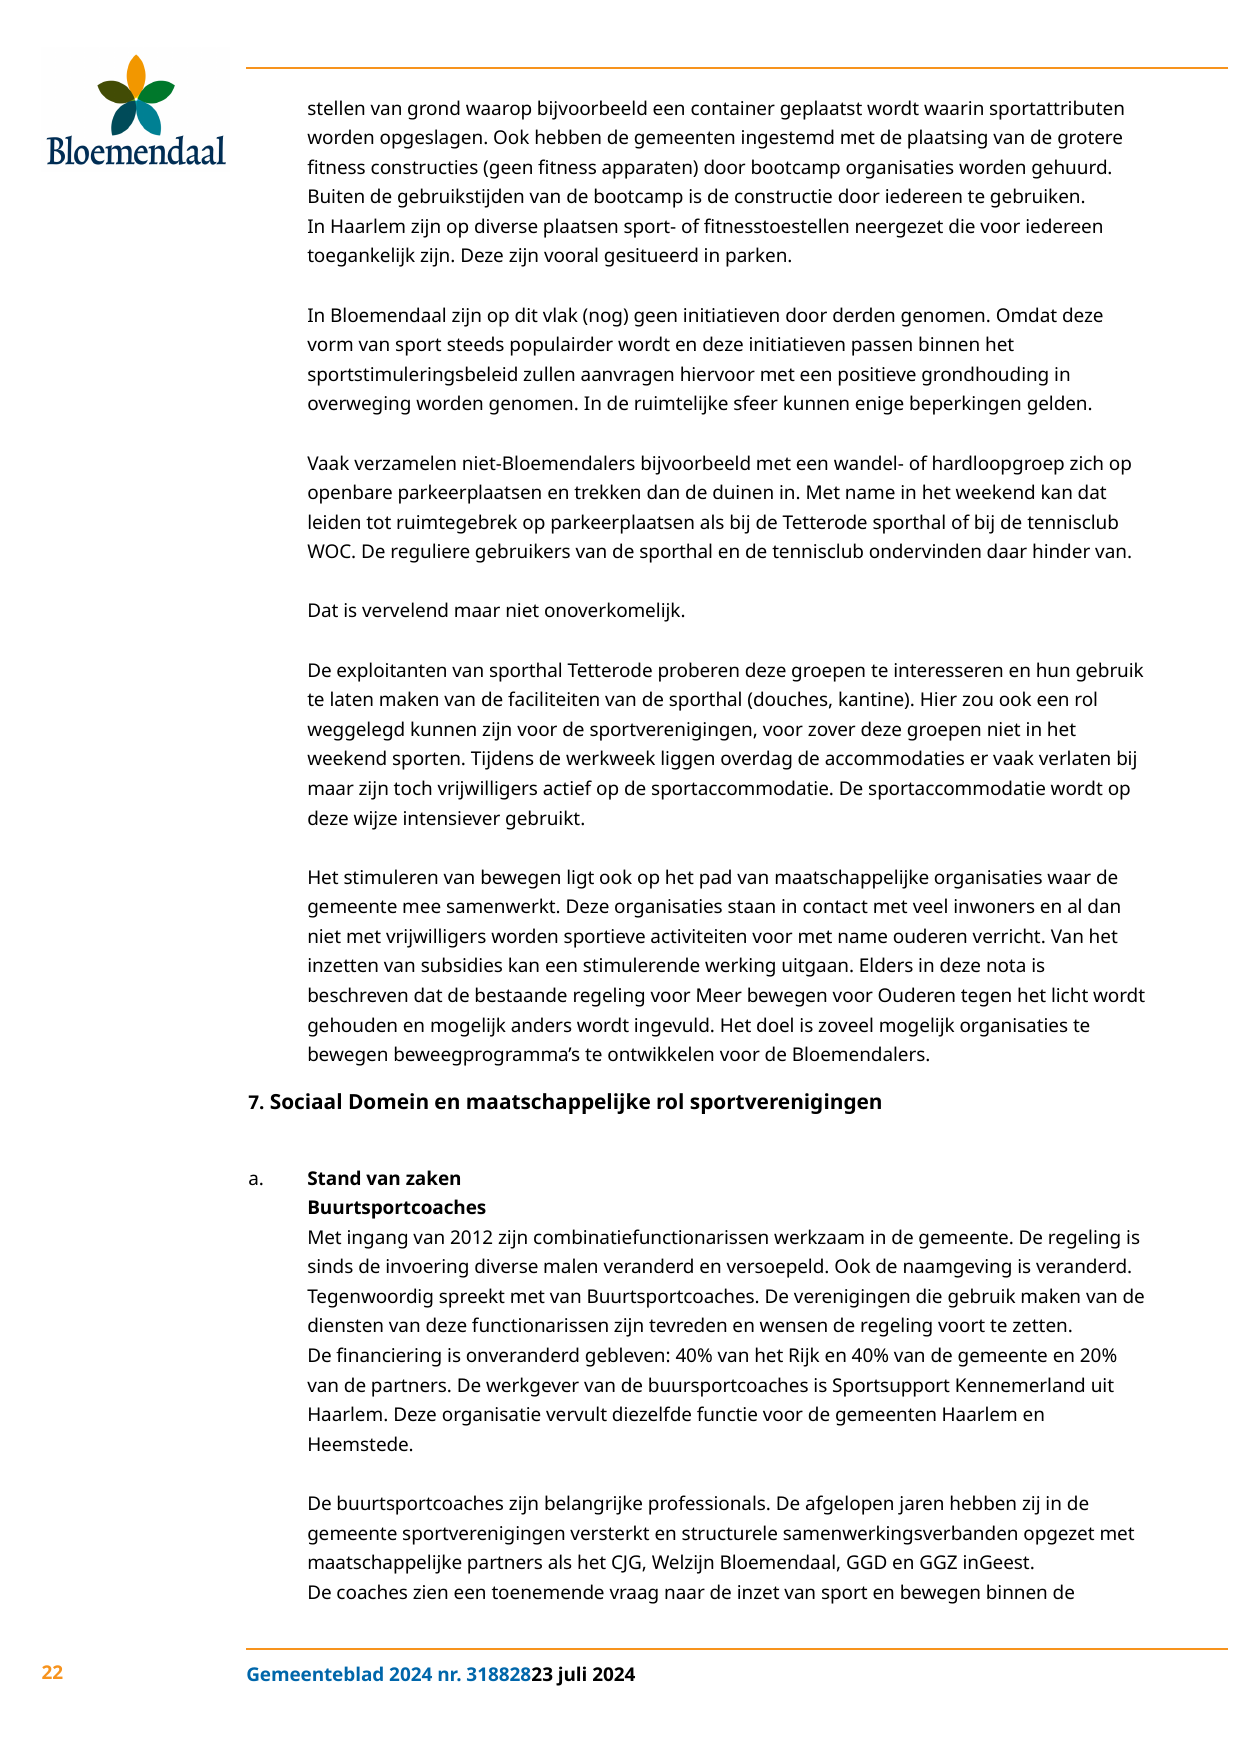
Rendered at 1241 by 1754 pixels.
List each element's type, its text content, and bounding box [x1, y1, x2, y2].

list De exploitanten van sporthal Tetterode proberen deze groepen te interesseren en hun gebruik te laten maken van de faciliteiten van de sporthal (douches, kantine). Hier zou ook een rol weggelegd kunnen zijn voor de sportverenigingen, voor zover deze groepen niet in het weekend sporten. Tijdens de werkweek liggen overdag de accommodaties er vaak verlaten bij maar zijn toch vrijwilligers actief op de sportaccommodatie. De sportaccommodatie wordt op deze wijze intensiever gebruikt. [248, 657, 1152, 831]
list Dat is vervelend maar niet onoverkomelijk. [248, 598, 1152, 623]
list In Bloemendaal zijn op dit vlak (nog) geen initiatieven door derden genomen. Omdat deze vorm van sport steeds populairder wordt en deze initiatieven passen binnen het sportstimuleringsbeleid zullen aanvragen hiervoor met een positieve grondhouding in overweging worden genomen. In de ruimtelijke sfeer kunnen enige beperkingen gelden. [248, 302, 1152, 416]
list De coaches zien een toenemende vraag naar de inzet van sport en bewegen binnen de [248, 1579, 1152, 1605]
list Stand van zaken [248, 1165, 1152, 1191]
list Buurtsportcoaches [248, 1194, 1152, 1220]
picture [41, 47, 231, 172]
list stellen van grond waarop bijvoorbeeld een container geplaatst wordt waarin sportattributen worden opgeslagen. Ook hebben de gemeenten ingestemd met de plaatsing van de grotere fitness constructies (geen fitness apparaten) door bootcamp organisaties worden gehuurd. Buiten de gebruikstijden van de bootcamp is de constructie door iedereen te gebruiken. [248, 95, 1152, 209]
list In Haarlem zijn op diverse plaatsen sport- of fitnesstoestellen neergezet die voor iedereen toegankelijk zijn. Deze zijn vooral gesitueerd in parken. [248, 213, 1152, 268]
list De buurtsportcoaches zijn belangrijke professionals. De afgelopen jaren hebben zij in de gemeente sportverenigingen versterkt en structurele samenwerkingsverbanden opgezet met maatschappelijke partners als het CJG, Welzijn Bloemendaal, GGD en GGZ inGeest. [248, 1490, 1152, 1575]
list Vaak verzamelen niet-Bloemendalers bijvoorbeeld met een wandel- of hardloopgroep zich op openbare parkeerplaatsen en trekken dan de duinen in. Met name in het weekend kan dat leiden tot ruimtegebrek op parkeerplaatsen als bij de Tetterode sporthal of bij de tennisclub WOC. De reguliere gebruikers van de sporthal en de tennisclub ondervinden daar hinder van. [248, 450, 1152, 564]
text 7. Sociaal Domein en maatschappelijke rol sportverenigingen [248, 1087, 1152, 1116]
list Met ingang van 2012 zijn combinatiefunctionarissen werkzaam in de gemeente. De regeling is sinds de invoering diverse malen veranderd en versoepeld. Ook de naamgeving is veranderd. Tegenwoordig spreekt met van Buurtsportcoaches. De verenigingen die gebruik maken van de diensten van deze functionarissen zijn tevreden en wensen de regeling voort te zetten. [248, 1224, 1152, 1338]
list Het stimuleren van bewegen ligt ook op het pad van maatschappelijke organisaties waar de gemeente mee samenwerkt. Deze organisaties staan in contact met veel inwoners en al dan niet met vrijwilligers worden sportieve activiteiten voor met name ouderen verricht. Van het inzetten van subsidies kan een stimulerende werking uitgaan. Elders in deze nota is beschreven dat de bestaande regeling voor Meer bewegen voor Ouderen tegen het licht wordt gehouden en mogelijk anders wordt ingevuld. Het doel is zoveel mogelijk organisaties te bewegen beweegprogramma’s te ontwikkelen voor de Bloemendalers. [248, 864, 1152, 1067]
list De financiering is onveranderd gebleven: 40% van het Rijk en 40% van de gemeente en 20% van de partners. De werkgever van de buursportcoaches is Sportsupport Kennemerland uit Haarlem. Deze organisatie vervult diezelfde functie voor de gemeenten Haarlem en Heemstede. [248, 1342, 1152, 1457]
